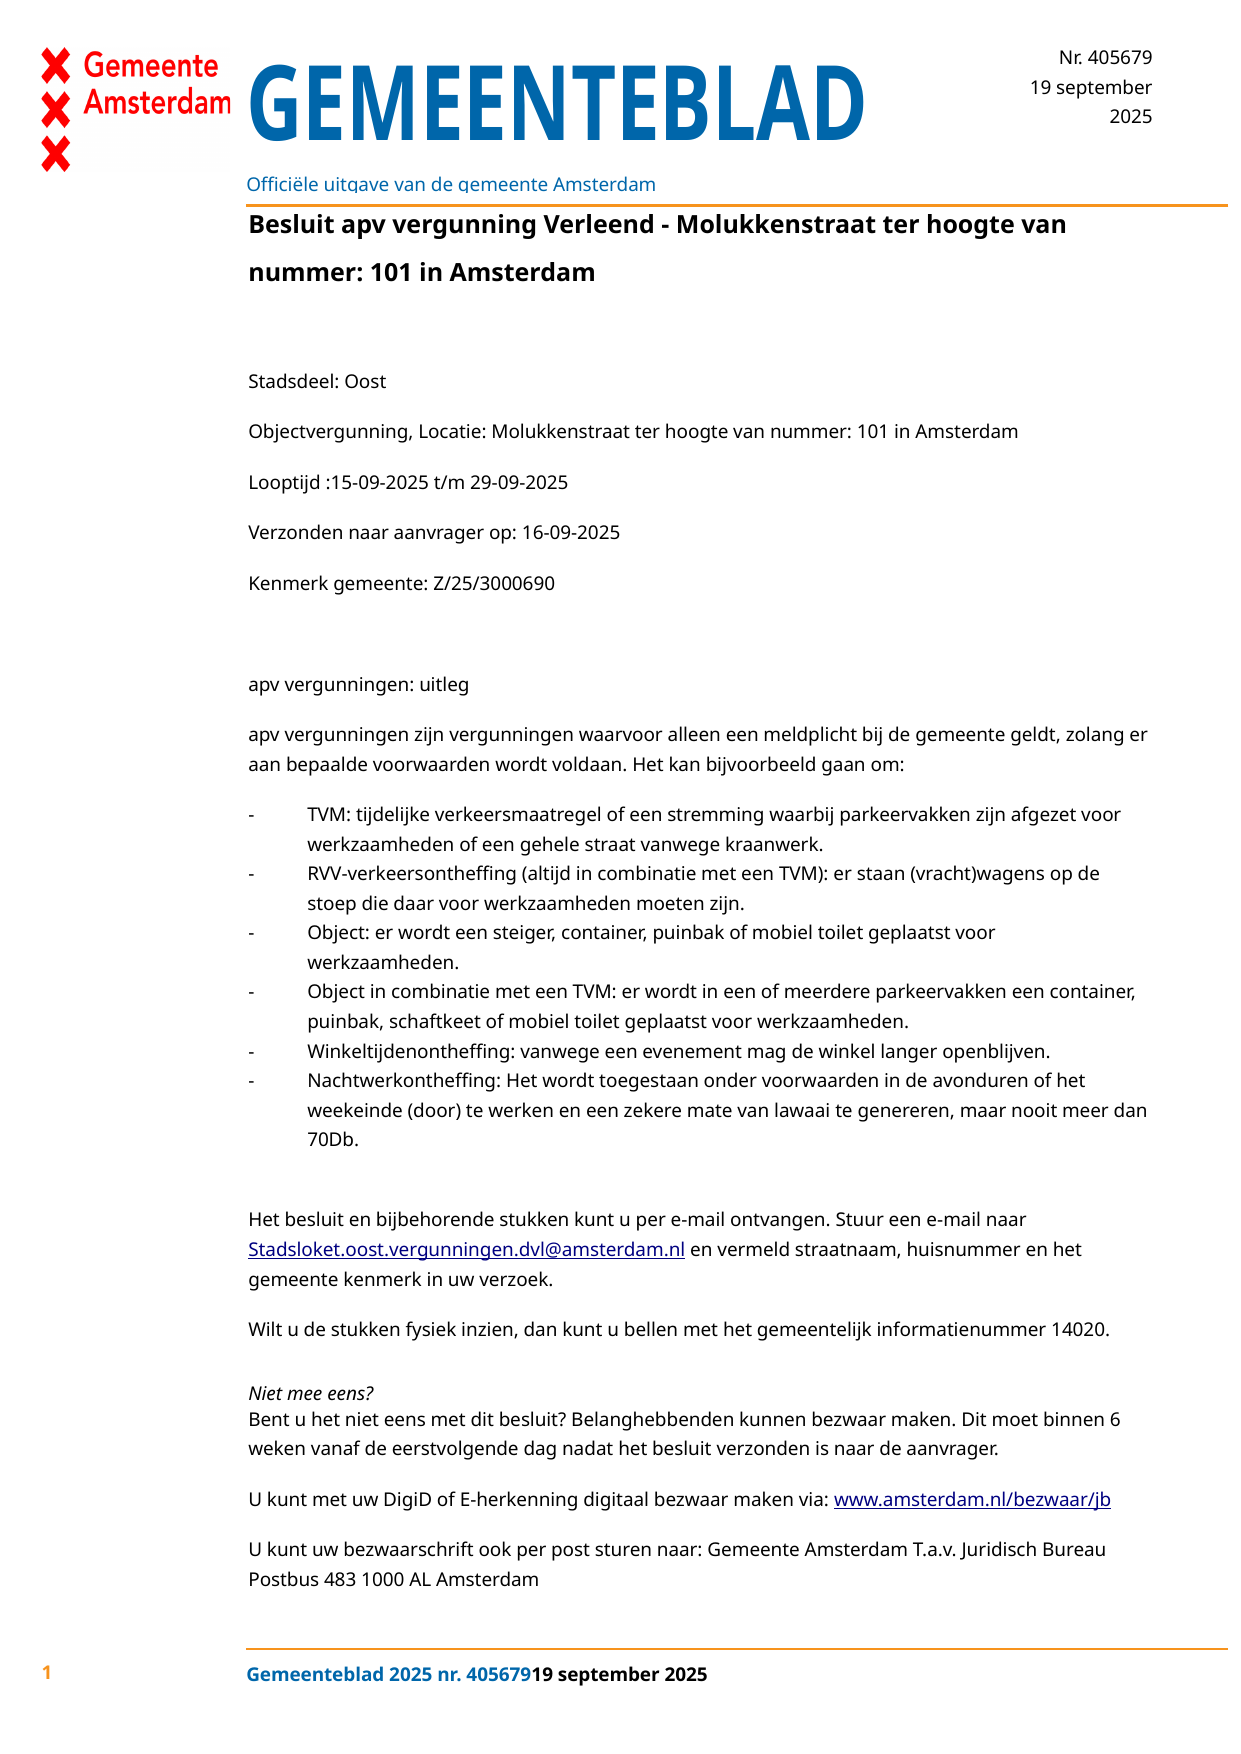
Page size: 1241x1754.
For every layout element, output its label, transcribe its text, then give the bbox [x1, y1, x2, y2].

text Wilt u de stukken fysiek inzien, dan kunt u bellen met het gemeentelijk informatienummer 14020. [248, 1316, 1152, 1342]
list Nachtwerkontheffing: Het wordt toegestaan onder voorwaarden in de avonduren of het weekeinde (door) te werken en een zekere mate van lawaai te genereren, maar nooit meer dan 70Db. [248, 1067, 1152, 1152]
text apv vergunningen: uitleg [248, 671, 1152, 697]
text Niet mee eens? [248, 1380, 1152, 1406]
list Object: er wordt een steiger, container, puinbak of mobiel toilet geplaatst voor werkzaamheden. [248, 919, 1152, 975]
text Het besluit en bijbehorende stukken kunt u per e-mail ontvangen. Stuur een e-mail naar Stadsloket.oost.vergunningen.dvl@amsterdam.nl en vermeld straatnaam, huisnummer en het gemeente kenmerk in uw verzoek. [248, 1207, 1152, 1292]
text Kenmerk gemeente: Z/25/3000690 [248, 570, 1152, 596]
text Besluit apv vergunning Verleend - Molukkenstraat ter hoogte van nummer: 101 in Amsterdam [248, 207, 1152, 288]
text Objectvergunning, Locatie: Molukkenstraat ter hoogte van nummer: 101 in Amsterdam [248, 419, 1152, 444]
list Object in combinatie met een TVM: er wordt in een of meerdere parkeervakken een container, puinbak, schaftkeet of mobiel toilet geplaatst voor werkzaamheden. [248, 979, 1152, 1034]
list TVM: tijdelijke verkeersmaatregel of een stremming waarbij parkeervakken zijn afgezet voor werkzaamheden of een gehele straat vanwege kraanwerk. [248, 801, 1152, 857]
list RVV-verkeersontheffing (altijd in combinatie met een TVM): er staan (vracht)wagens op de stoep die daar voor werkzaamheden moeten zijn. [248, 860, 1152, 916]
text Bent u het niet eens met dit besluit? Belanghebbenden kunnen bezwaar maken. Dit moet binnen 6 weken vanaf de eerstvolgende dag nadat het besluit verzonden is naar de aanvrager. [248, 1406, 1152, 1461]
list Winkeltijdenontheffing: vanwege een evenement mag de winkel langer openblijven. [248, 1038, 1152, 1064]
text apv vergunningen zijn vergunningen waarvoor alleen een meldplicht bij de gemeente geldt, zolang er aan bepaalde voorwaarden wordt voldaan. Het kan bijvoorbeeld gaan om: [248, 721, 1152, 777]
text U kunt met uw DigiD of E-herkenning digitaal bezwaar maken via: www.amsterdam.nl/bezwaar/jb [248, 1486, 1152, 1512]
text Verzonden naar aanvrager op: 16-09-2025 [248, 519, 1152, 545]
text Looptijd :15-09-2025 t/m 29-09-2025 [248, 469, 1152, 495]
text U kunt uw bezwaarschrift ook per post sturen naar: Gemeente Amsterdam T.a.v. Juridisch Bureau Postbus 483 1000 AL Amsterdam [248, 1536, 1152, 1592]
text Stadsdeel: Oost [248, 368, 1152, 394]
picture [41, 47, 231, 172]
